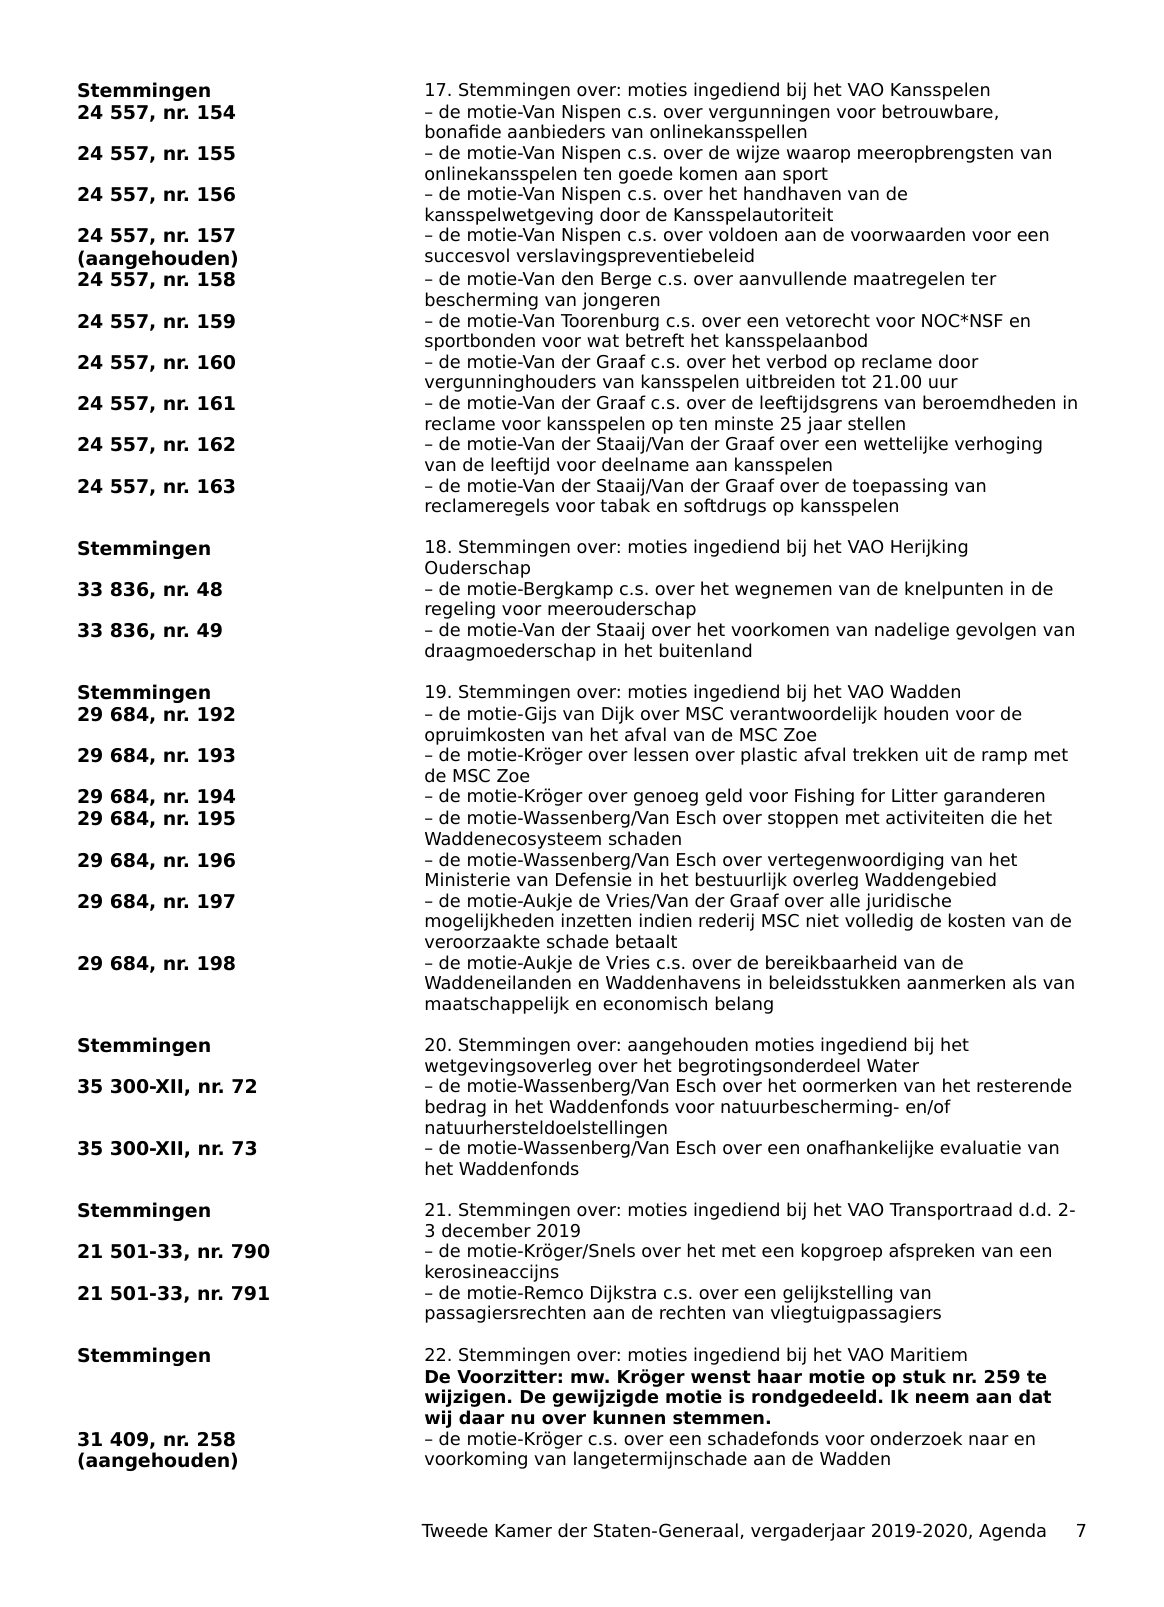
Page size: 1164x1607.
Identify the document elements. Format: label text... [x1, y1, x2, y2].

table_cell [418, 1324, 1087, 1344]
table_cell – de motie-Van der Graaf c.s. over de leeftijdsgrens van beroemdheden in reclame voor kansspelen op ten minste 25 jaar stellen [418, 393, 1087, 434]
table_cell [77, 517, 401, 537]
table_cell – de motie-Wassenberg/Van Esch over een onafhankelijke evaluatie van het Waddenfonds [418, 1138, 1087, 1179]
table_cell [401, 850, 418, 891]
table_cell [401, 1367, 418, 1428]
table_cell – de motie-Gijs van Dijk over MSC verantwoordelijk houden voor de opruimkosten van het afval van de MSC Zoe [418, 704, 1087, 745]
table_cell [77, 661, 401, 682]
table_cell [401, 225, 418, 269]
table_cell 24 557, nr. 160 [77, 352, 401, 393]
table_cell [77, 1367, 401, 1428]
table_cell [401, 476, 418, 517]
table_cell [401, 1076, 418, 1138]
table_cell 35 300-XII, nr. 72 [77, 1076, 401, 1138]
table_cell [77, 1324, 401, 1344]
table_cell – de motie-Van der Staaij/Van der Graaf over de toepassing van reclameregels voor tabak en softdrugs op kansspelen [418, 476, 1087, 517]
table_cell [77, 59, 401, 80]
table_cell 24 557, nr. 163 [77, 476, 401, 517]
table_cell 24 557, nr. 154 [77, 102, 401, 143]
table_cell – de motie-Kröger/Snels over het met een kopgroep afspreken van een kerosineaccijns [418, 1241, 1087, 1283]
table_cell – de motie-Van Nispen c.s. over het handhaven van de kansspelwetgeving door de Kansspelautoriteit [418, 184, 1087, 225]
table_cell [401, 704, 418, 745]
table_cell 18. Stemmingen over: moties ingediend bij het VAO Herijking Ouderschap [418, 538, 1087, 579]
table_cell [401, 59, 418, 80]
table_cell [401, 1241, 418, 1283]
table_cell 33 836, nr. 48 [77, 579, 401, 620]
table_cell [401, 579, 418, 620]
table_cell De Voorzitter: mw. Kröger wenst haar motie op stuk nr. 259 te wijzigen. De gewijzigde motie is rondgedeeld. Ik neem aan dat wij daar nu over kunnen stemmen. [418, 1367, 1087, 1428]
table_cell [401, 682, 418, 704]
table_cell [401, 269, 418, 311]
table_cell [401, 184, 418, 225]
table_cell [401, 393, 418, 434]
table_cell [418, 1015, 1087, 1035]
table_cell [401, 1429, 418, 1472]
table_cell [418, 661, 1087, 682]
table_cell 24 557, nr. 157 (aangehouden) [77, 225, 401, 269]
table_cell [418, 517, 1087, 537]
table_cell 29 684, nr. 194 [77, 786, 401, 808]
table_cell [401, 1200, 418, 1241]
table_cell – de motie-Van Nispen c.s. over de wijze waarop meeropbrengsten van onlinekansspelen ten goede komen aan sport [418, 143, 1087, 184]
table_cell [401, 434, 418, 476]
table_cell – de motie-Remco Dijkstra c.s. over een gelijkstelling van passagiersrechten aan de rechten van vliegtuigpassagiers [418, 1283, 1087, 1324]
table_cell [401, 661, 418, 682]
table_cell – de motie-Aukje de Vries/Van der Graaf over alle juridische mogelijkheden inzetten indien rederij MSC niet volledig de kosten van de veroorzaakte schade betaalt [418, 891, 1087, 953]
table_cell 29 684, nr. 195 [77, 808, 401, 849]
table_cell [401, 953, 418, 1014]
table_cell [401, 517, 418, 537]
table_cell 24 557, nr. 162 [77, 434, 401, 476]
table_cell – de motie-Van Nispen c.s. over vergunningen voor betrouwbare, bonafide aanbieders van onlinekansspellen [418, 102, 1087, 143]
table_cell [401, 1324, 418, 1344]
table_cell [401, 311, 418, 352]
table_cell 21 501-33, nr. 791 [77, 1283, 401, 1324]
table_cell Stemmingen [77, 682, 401, 704]
table_cell [77, 1015, 401, 1035]
table_cell [401, 808, 418, 849]
table_cell – de motie-Wassenberg/Van Esch over vertegenwoordiging van het Ministerie van Defensie in het bestuurlijk overleg Waddengebied [418, 850, 1087, 891]
table_cell Stemmingen [77, 538, 401, 579]
table_cell 21. Stemmingen over: moties ingediend bij het VAO Transportraad d.d. 2-3 december 2019 [418, 1200, 1087, 1241]
table_cell – de motie-Aukje de Vries c.s. over de bereikbaarheid van de Waddeneilanden en Waddenhavens in beleidsstukken aanmerken als van maatschappelijk en economisch belang [418, 953, 1087, 1014]
table_cell 24 557, nr. 161 [77, 393, 401, 434]
table_cell – de motie-Kröger over lessen over plastic afval trekken uit de ramp met de MSC Zoe [418, 745, 1087, 786]
table_cell 24 557, nr. 159 [77, 311, 401, 352]
table_cell 17. Stemmingen over: moties ingediend bij het VAO Kansspelen [418, 80, 1087, 102]
table_cell – de motie-Van der Graaf c.s. over het verbod op reclame door vergunninghouders van kansspelen uitbreiden tot 21.00 uur [418, 352, 1087, 393]
table_cell [401, 1035, 418, 1076]
table_cell [401, 80, 418, 102]
table_cell – de motie-Van der Staaij over het voorkomen van nadelige gevolgen van draagmoederschap in het buitenland [418, 620, 1087, 661]
table_cell [401, 620, 418, 661]
table_cell 29 684, nr. 192 [77, 704, 401, 745]
table_cell [418, 59, 1087, 80]
table_cell 29 684, nr. 197 [77, 891, 401, 953]
table_cell 29 684, nr. 193 [77, 745, 401, 786]
table_cell [77, 1180, 401, 1200]
table_cell [401, 786, 418, 808]
table_cell [401, 1138, 418, 1179]
table_cell 31 409, nr. 258 (aangehouden) [77, 1429, 401, 1472]
table_cell [401, 1180, 418, 1200]
table_cell [401, 891, 418, 953]
table_cell 24 557, nr. 155 [77, 143, 401, 184]
table_cell 22. Stemmingen over: moties ingediend bij het VAO Maritiem [418, 1345, 1087, 1367]
table_cell – de motie-Bergkamp c.s. over het wegnemen van de knelpunten in de regeling voor meerouderschap [418, 579, 1087, 620]
table_cell 24 557, nr. 158 [77, 269, 401, 311]
table_cell [418, 1180, 1087, 1200]
table_cell 24 557, nr. 156 [77, 184, 401, 225]
table_cell 29 684, nr. 196 [77, 850, 401, 891]
table_cell [401, 538, 418, 579]
table_cell – de motie-Kröger c.s. over een schadefonds voor onderzoek naar en voorkoming van langetermijnschade aan de Wadden [418, 1429, 1087, 1472]
table_cell [401, 1345, 418, 1367]
table_cell [401, 1283, 418, 1324]
table_cell – de motie-Van Nispen c.s. over voldoen aan de voorwaarden voor een succesvol verslavingspreventiebeleid [418, 225, 1087, 269]
table_cell 35 300-XII, nr. 73 [77, 1138, 401, 1179]
table_cell – de motie-Van Toorenburg c.s. over een vetorecht voor NOC*NSF en sportbonden voor wat betreft het kansspelaanbod [418, 311, 1087, 352]
table_cell – de motie-Van den Berge c.s. over aanvullende maatregelen ter bescherming van jongeren [418, 269, 1087, 311]
table_cell 33 836, nr. 49 [77, 620, 401, 661]
table_cell Stemmingen [77, 80, 401, 102]
table_cell Stemmingen [77, 1200, 401, 1241]
table_cell [401, 102, 418, 143]
table_cell [401, 1015, 418, 1035]
table_cell [401, 352, 418, 393]
table_cell Stemmingen [77, 1035, 401, 1076]
table_cell [401, 143, 418, 184]
table_cell Stemmingen [77, 1345, 401, 1367]
table_cell – de motie-Wassenberg/Van Esch over het oormerken van het resterende bedrag in het Waddenfonds voor natuurbescherming- en/of natuurhersteldoelstellingen [418, 1076, 1087, 1138]
table_cell 21 501-33, nr. 790 [77, 1241, 401, 1283]
table_cell [401, 745, 418, 786]
table_cell 29 684, nr. 198 [77, 953, 401, 1014]
table_cell – de motie-Wassenberg/Van Esch over stoppen met activiteiten die het Waddenecosysteem schaden [418, 808, 1087, 849]
table_cell 20. Stemmingen over: aangehouden moties ingediend bij het wetgevingsoverleg over het begrotingsonderdeel Water [418, 1035, 1087, 1076]
table_cell – de motie-Van der Staaij/Van der Graaf over een wettelijke verhoging van de leeftijd voor deelname aan kansspelen [418, 434, 1087, 476]
table_cell – de motie-Kröger over genoeg geld voor Fishing for Litter garanderen [418, 786, 1087, 808]
table_cell 19. Stemmingen over: moties ingediend bij het VAO Wadden [418, 682, 1087, 704]
